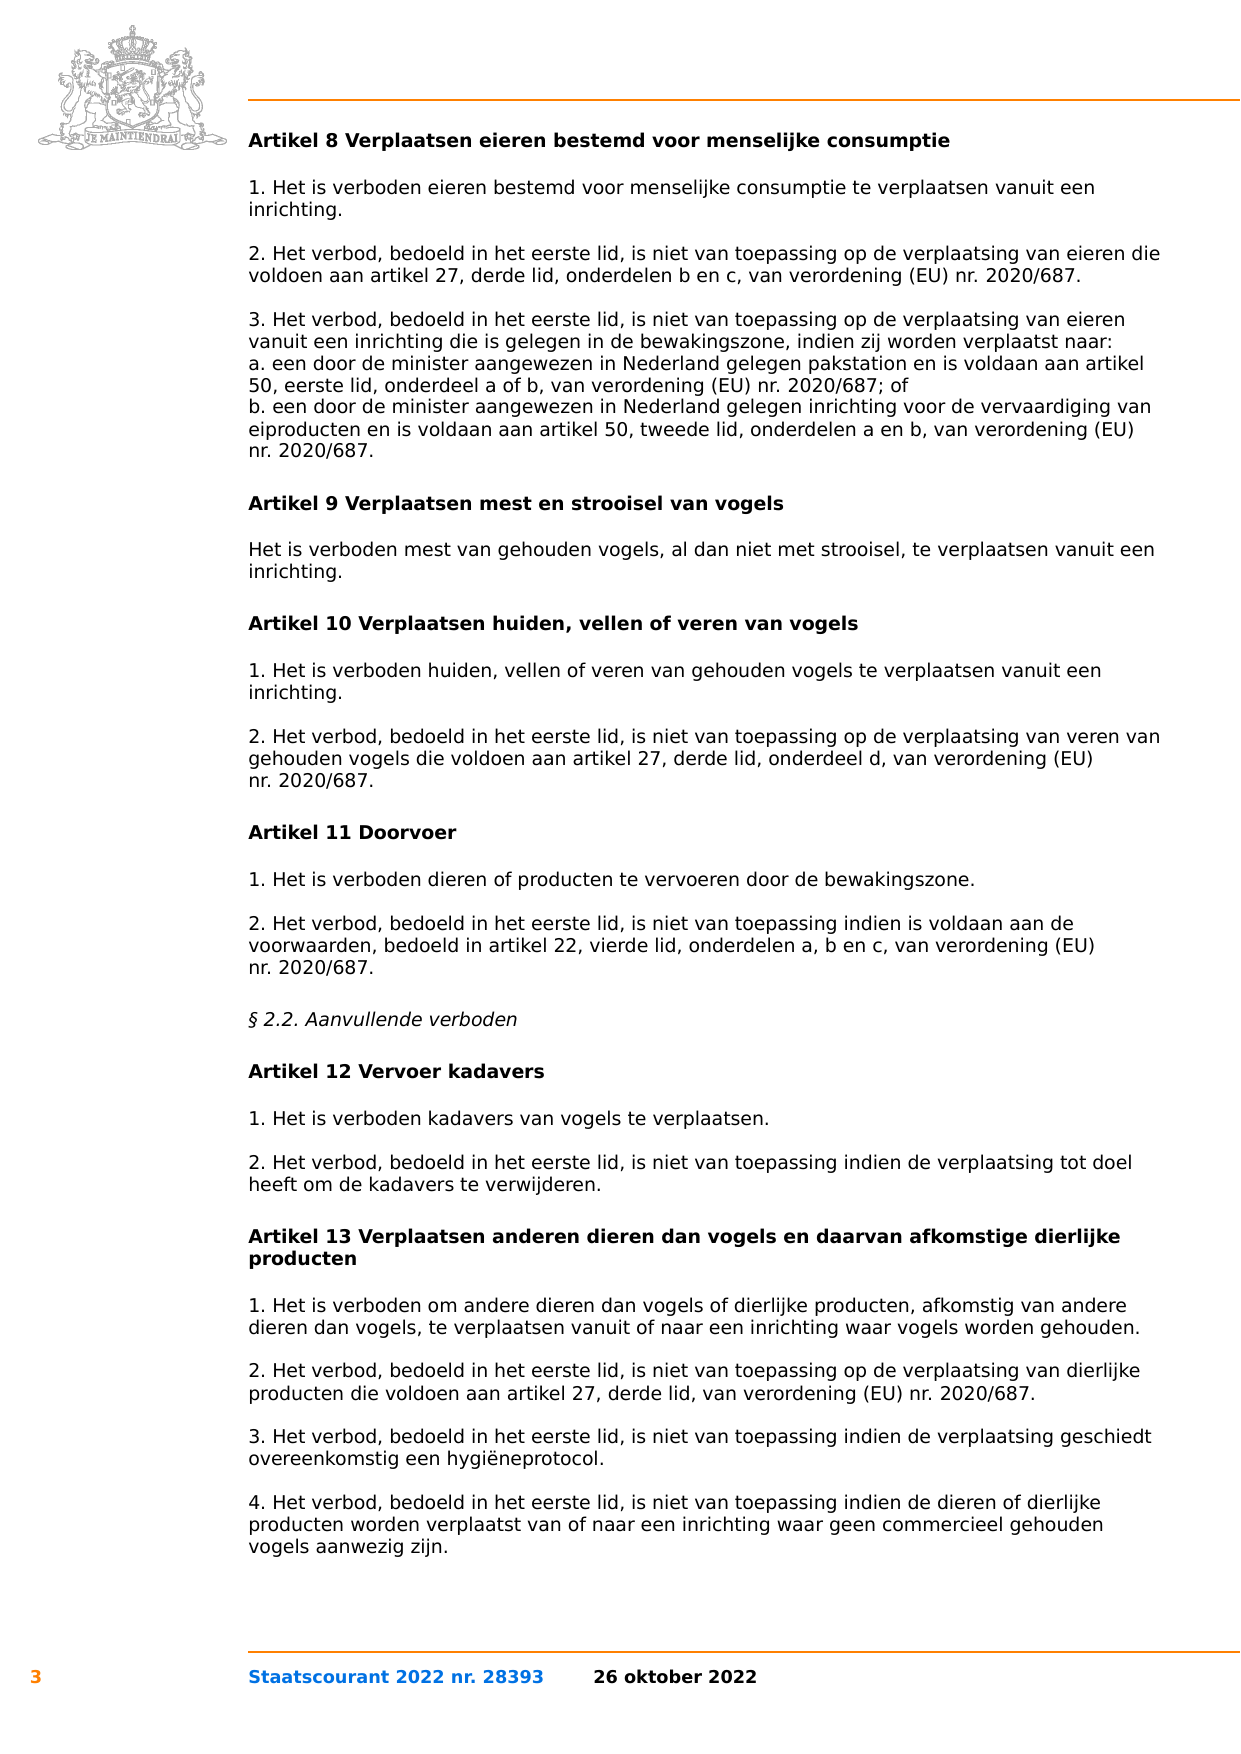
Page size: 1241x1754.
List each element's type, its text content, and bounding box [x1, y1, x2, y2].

text 4. Het verbod, bedoeld in het eerste lid, is niet van toepassing indien de dieren of dierlijke producten worden verplaatst van of naar een inrichting waar geen commercieel gehouden vogels aanwezig zijn. [248, 1492, 1163, 1558]
text 1. Het is verboden huiden, vellen of veren van gehouden vogels te verplaatsen vanuit een inrichting. [248, 660, 1163, 704]
subtitle Artikel 12 Vervoer kadavers [248, 1061, 1163, 1083]
text b. een door de minister aangewezen in Nederland gelegen inrichting voor de vervaardiging van eiproducten en is voldaan aan artikel 50, tweede lid, onderdelen a en b, van verordening (EU) nr. 2020/687. [248, 396, 1163, 462]
text 1. Het is verboden dieren of producten te vervoeren door de bewakingszone. [248, 869, 1163, 891]
text 2. Het verbod, bedoeld in het eerste lid, is niet van toepassing op de verplaatsing van veren van gehouden vogels die voldoen aan artikel 27, derde lid, onderdeel d, van verordening (EU) nr. 2020/687. [248, 726, 1163, 792]
text 1. Het is verboden eieren bestemd voor menselijke consumptie te verplaatsen vanuit een inrichting. [248, 177, 1163, 221]
text 1. Het is verboden kadavers van vogels te verplaatsen. [248, 1108, 1163, 1130]
text a. een door de minister aangewezen in Nederland gelegen pakstation en is voldaan aan artikel 50, eerste lid, onderdeel a of b, van verordening (EU) nr. 2020/687; of [248, 352, 1163, 396]
text 3. Het verbod, bedoeld in het eerste lid, is niet van toepassing indien de verplaatsing geschiedt overeenkomstig een hygiëneprotocol. [248, 1426, 1163, 1470]
text 2. Het verbod, bedoeld in het eerste lid, is niet van toepassing op de verplaatsing van dierlijke producten die voldoen aan artikel 27, derde lid, van verordening (EU) nr. 2020/687. [248, 1360, 1163, 1404]
text 2. Het verbod, bedoeld in het eerste lid, is niet van toepassing indien is voldaan aan de voorwaarden, bedoeld in artikel 22, vierde lid, onderdelen a, b en c, van verordening (EU) nr. 2020/687. [248, 913, 1163, 979]
text Het is verboden mest van gehouden vogels, al dan niet met strooisel, te verplaatsen vanuit een inrichting. [248, 539, 1163, 583]
subtitle Artikel 8 Verplaatsen eieren bestemd voor menselijke consumptie [248, 130, 1163, 152]
picture [38, 25, 227, 150]
text 1. Het is verboden om andere dieren dan vogels of dierlijke producten, afkomstig van andere dieren dan vogels, te verplaatsen vanuit of naar een inrichting waar vogels worden gehouden. [248, 1294, 1163, 1338]
text 3. Het verbod, bedoeld in het eerste lid, is niet van toepassing op de verplaatsing van eieren vanuit een inrichting die is gelegen in de bewakingszone, indien zij worden verplaatst naar: [248, 308, 1163, 352]
subtitle Artikel 11 Doorvoer [248, 822, 1163, 844]
subtitle § 2.2. Aanvullende verboden [248, 1009, 1163, 1031]
subtitle Artikel 9 Verplaatsen mest en strooisel van vogels [248, 492, 1163, 514]
subtitle Artikel 10 Verplaatsen huiden, vellen of veren van vogels [248, 613, 1163, 635]
text 2. Het verbod, bedoeld in het eerste lid, is niet van toepassing op de verplaatsing van eieren die voldoen aan artikel 27, derde lid, onderdelen b en c, van verordening (EU) nr. 2020/687. [248, 243, 1163, 287]
text 2. Het verbod, bedoeld in het eerste lid, is niet van toepassing indien de verplaatsing tot doel heeft om de kadavers te verwijderen. [248, 1152, 1163, 1196]
subtitle Artikel 13 Verplaatsen anderen dieren dan vogels en daarvan afkomstige dierlijke producten [248, 1226, 1163, 1269]
